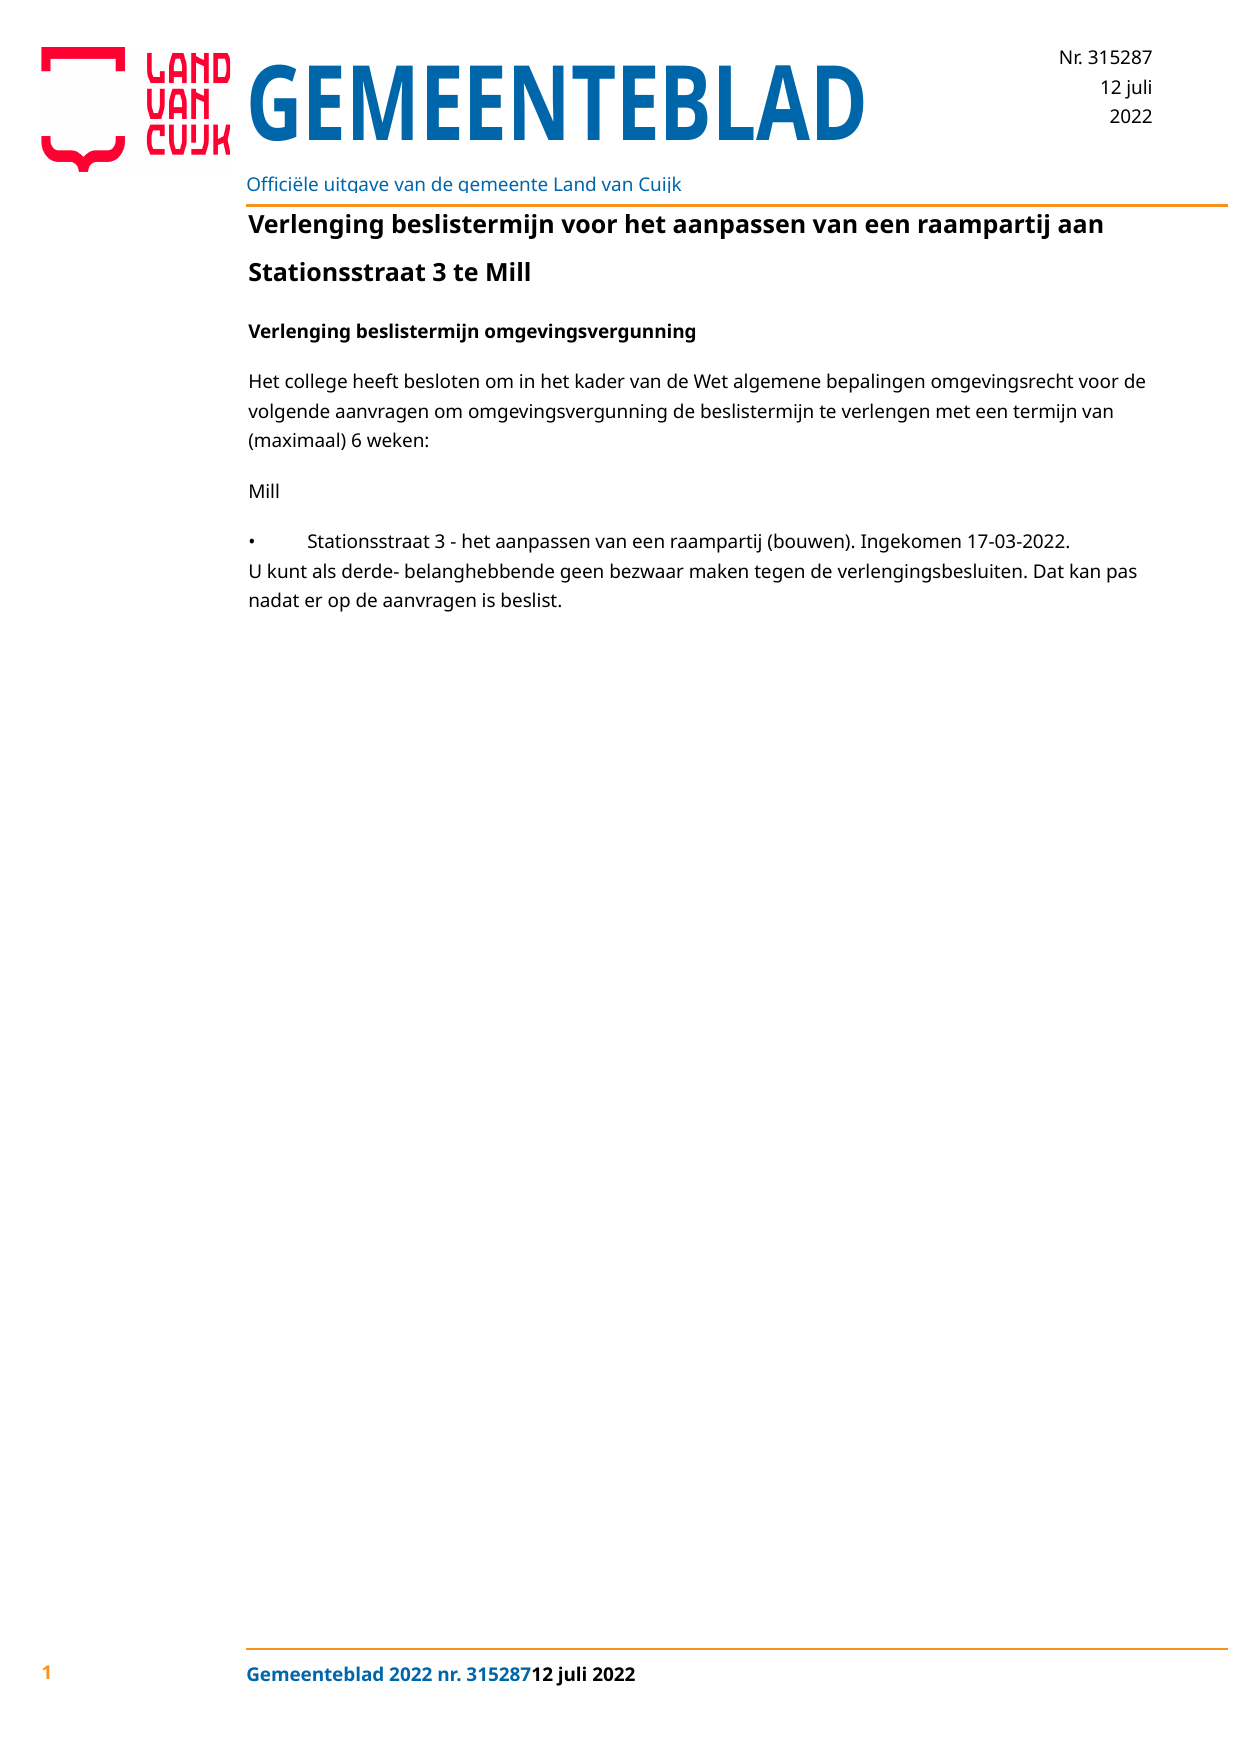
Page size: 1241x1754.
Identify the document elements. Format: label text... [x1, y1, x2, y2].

picture [41, 47, 231, 172]
text U kunt als derde- belanghebbende geen bezwaar maken tegen de verlengingsbesluiten. Dat kan pas nadat er op de aanvragen is beslist. [248, 558, 1152, 613]
text Verlenging beslistermijn omgevingsvergunning [248, 318, 1152, 344]
text Verlenging beslistermijn voor het aanpassen van een raampartij aan Stationsstraat 3 te Mill [248, 207, 1152, 288]
list Stationsstraat 3 - het aanpassen van een raampartij (bouwen). Ingekomen 17-03-2022. [248, 528, 1152, 554]
text Het college heeft besloten om in het kader van de Wet algemene bepalingen omgevingsrecht voor de volgende aanvragen om omgevingsvergunning de beslistermijn te verlengen met een termijn van (maximaal) 6 weken: [248, 368, 1152, 453]
text Mill [248, 478, 1152, 504]
